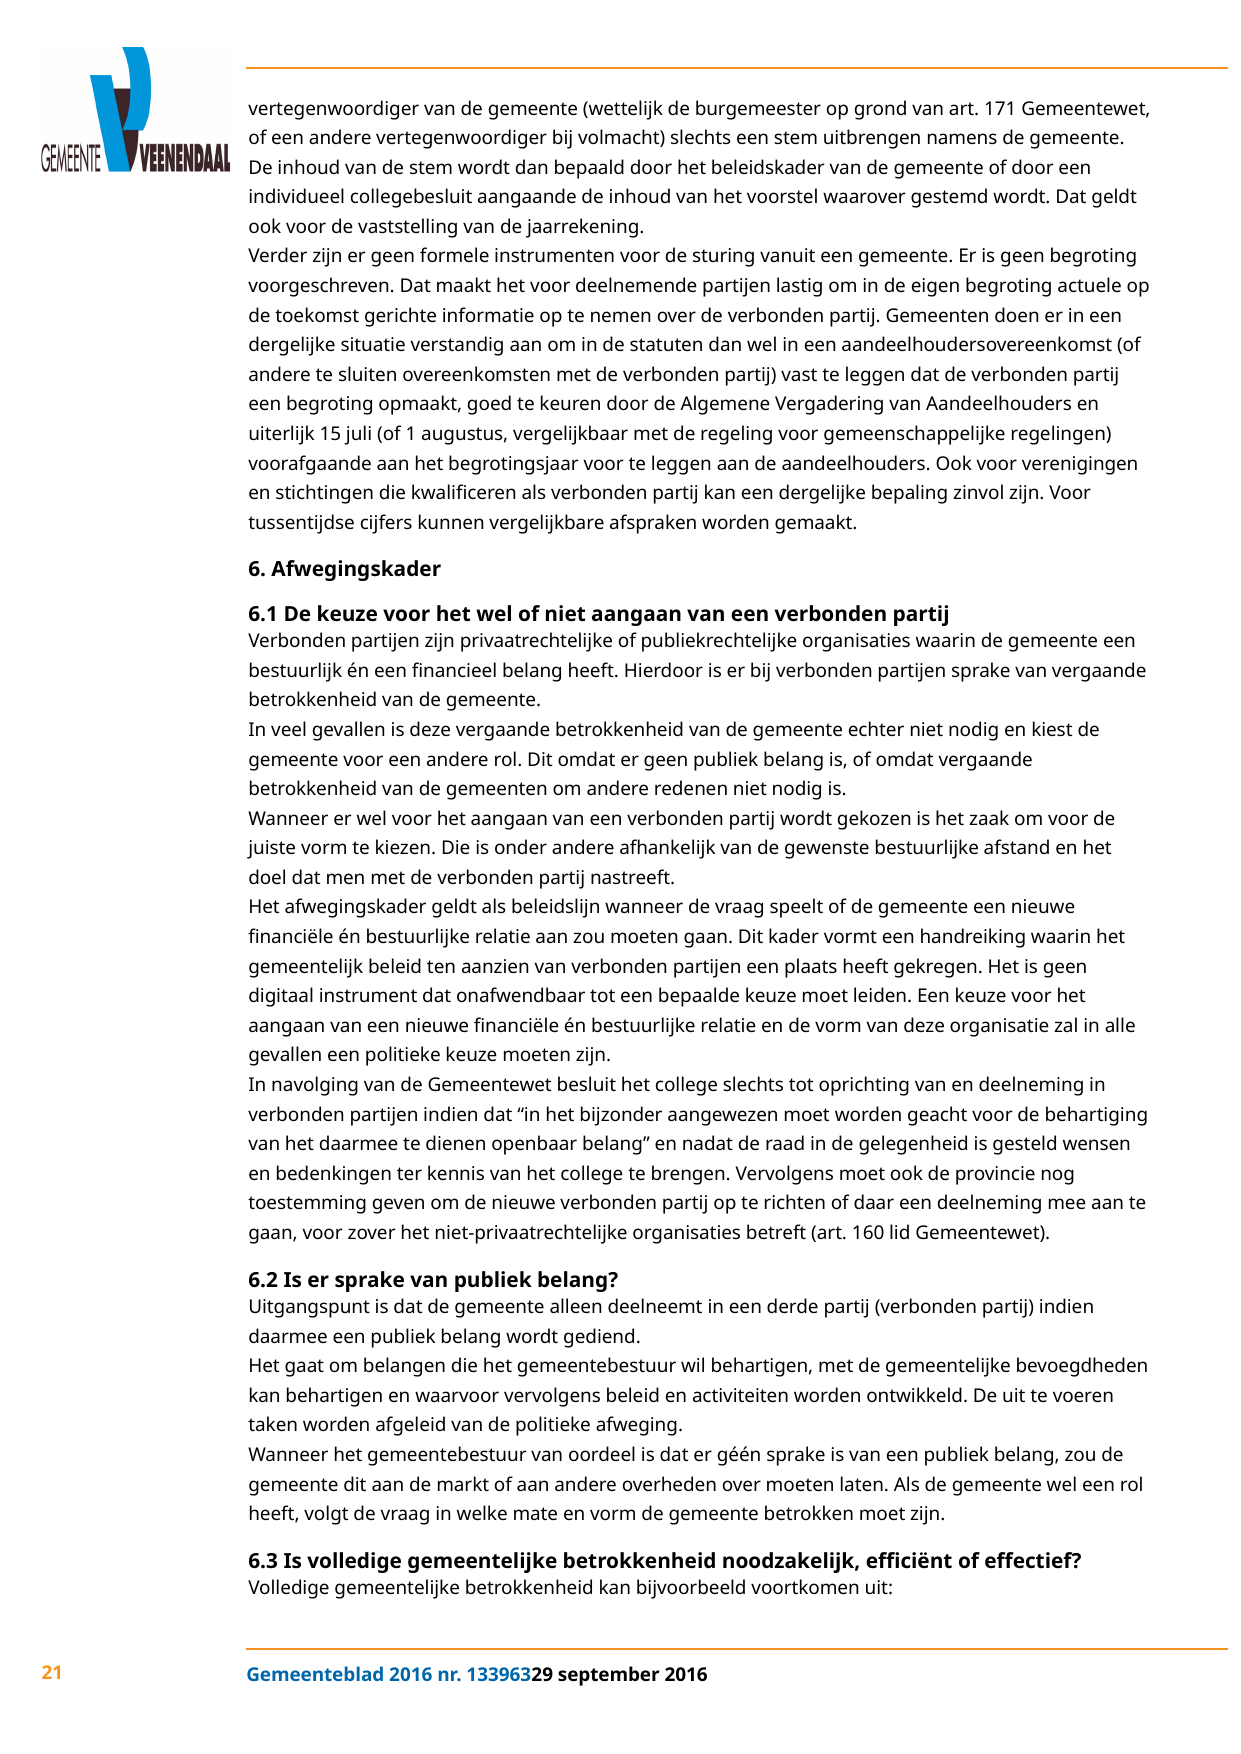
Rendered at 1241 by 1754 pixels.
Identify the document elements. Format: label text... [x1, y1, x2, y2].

text Volledige gemeentelijke betrokkenheid kan bijvoorbeeld voortkomen uit: [248, 1574, 1152, 1600]
text In veel gevallen is deze vergaande betrokkenheid van de gemeente echter niet nodig en kiest de gemeente voor een andere rol. Dit omdat er geen publiek belang is, of omdat vergaande betrokkenheid van de gemeenten om andere redenen niet nodig is. [248, 716, 1152, 801]
text Uitgangspunt is dat de gemeente alleen deelneemt in een derde partij (verbonden partij) indien daarmee een publiek belang wordt gediend. [248, 1293, 1152, 1348]
text 6. Afwegingskader [248, 554, 1152, 583]
text Het gaat om belangen die het gemeentebestuur wil behartigen, met de gemeentelijke bevoegdheden kan behartigen en waarvoor vervolgens beleid en activiteiten worden ontwikkeld. De uit te voeren taken worden afgeleid van de politieke afweging. [248, 1352, 1152, 1437]
picture [41, 47, 130, 172]
picture [123, 47, 231, 172]
text Het afwegingskader geldt als beleidslijn wanneer de vraag speelt of de gemeente een nieuwe financiële én bestuurlijke relatie aan zou moeten gaan. Dit kader vormt een handreiking waarin het gemeentelijk beleid ten aanzien van verbonden partijen een plaats heeft gekregen. Het is geen digitaal instrument dat onafwendbaar tot een bepaalde keuze moet leiden. Een keuze voor het aangaan van een nieuwe financiële én bestuurlijke relatie en de vorm van deze organisatie zal in alle gevallen een politieke keuze moeten zijn. [248, 894, 1152, 1067]
text 6.3 Is volledige gemeentelijke betrokkenheid noodzakelijk, efficiënt of effectief? [248, 1546, 1152, 1574]
text Wanneer het gemeentebestuur van oordeel is dat er géén sprake is van een publiek belang, zou de gemeente dit aan de markt of aan andere overheden over moeten laten. Als de gemeente wel een rol heeft, volgt de vraag in welke mate en vorm de gemeente betrokken moet zijn. [248, 1441, 1152, 1526]
text 6.1 De keuze voor het wel of niet aangaan van een verbonden partij [248, 599, 1152, 627]
text Verder zijn er geen formele instrumenten voor de sturing vanuit een gemeente. Er is geen begroting [248, 243, 1152, 268]
text 6.2 Is er sprake van publiek belang? [248, 1265, 1152, 1293]
text voorgeschreven. Dat maakt het voor deelnemende partijen lastig om in de eigen begroting actuele op de toekomst gerichte informatie op te nemen over de verbonden partij. Gemeenten doen er in een dergelijke situatie verstandig aan om in de statuten dan wel in een aandeelhoudersovereenkomst (of andere te sluiten overeenkomsten met de verbonden partij) vast te leggen dat de verbonden partij een begroting opmaakt, goed te keuren door de Algemene Vergadering van Aandeelhouders en uiterlijk 15 juli (of 1 augustus, vergelijkbaar met de regeling voor gemeenschappelijke regelingen) voorafgaande aan het begrotingsjaar voor te leggen aan de aandeelhouders. Ook voor verenigingen en stichtingen die kwalificeren als verbonden partij kan een dergelijke bepaling zinvol zijn. Voor tussentijdse cijfers kunnen vergelijkbare afspraken worden gemaakt. [248, 272, 1152, 535]
text vertegenwoordiger van de gemeente (wettelijk de burgemeester op grond van art. 171 Gemeentewet, of een andere vertegenwoordiger bij volmacht) slechts een stem uitbrengen namens de gemeente. De inhoud van de stem wordt dan bepaald door het beleidskader van de gemeente of door een individueel collegebesluit aangaande de inhoud van het voorstel waarover gestemd wordt. Dat geldt ook voor de vaststelling van de jaarrekening. [248, 95, 1152, 239]
text Wanneer er wel voor het aangaan van een verbonden partij wordt gekozen is het zaak om voor de juiste vorm te kiezen. Die is onder andere afhankelijk van de gewenste bestuurlijke afstand en het doel dat men met de verbonden partij nastreeft. [248, 805, 1152, 890]
text Verbonden partijen zijn privaatrechtelijke of publiekrechtelijke organisaties waarin de gemeente een bestuurlijk én een financieel belang heeft. Hierdoor is er bij verbonden partijen sprake van vergaande betrokkenheid van de gemeente. [248, 627, 1152, 712]
text In navolging van de Gemeentewet besluit het college slechts tot oprichting van en deelneming in verbonden partijen indien dat “in het bijzonder aangewezen moet worden geacht voor de behartiging van het daarmee te dienen openbaar belang” en nadat de raad in de gelegenheid is gesteld wensen en bedenkingen ter kennis van het college te brengen. Vervolgens moet ook de provincie nog toestemming geven om de nieuwe verbonden partij op te richten of daar een deelneming mee aan te gaan, voor zover het niet-privaatrechtelijke organisaties betreft (art. 160 lid Gemeentewet). [248, 1071, 1152, 1245]
